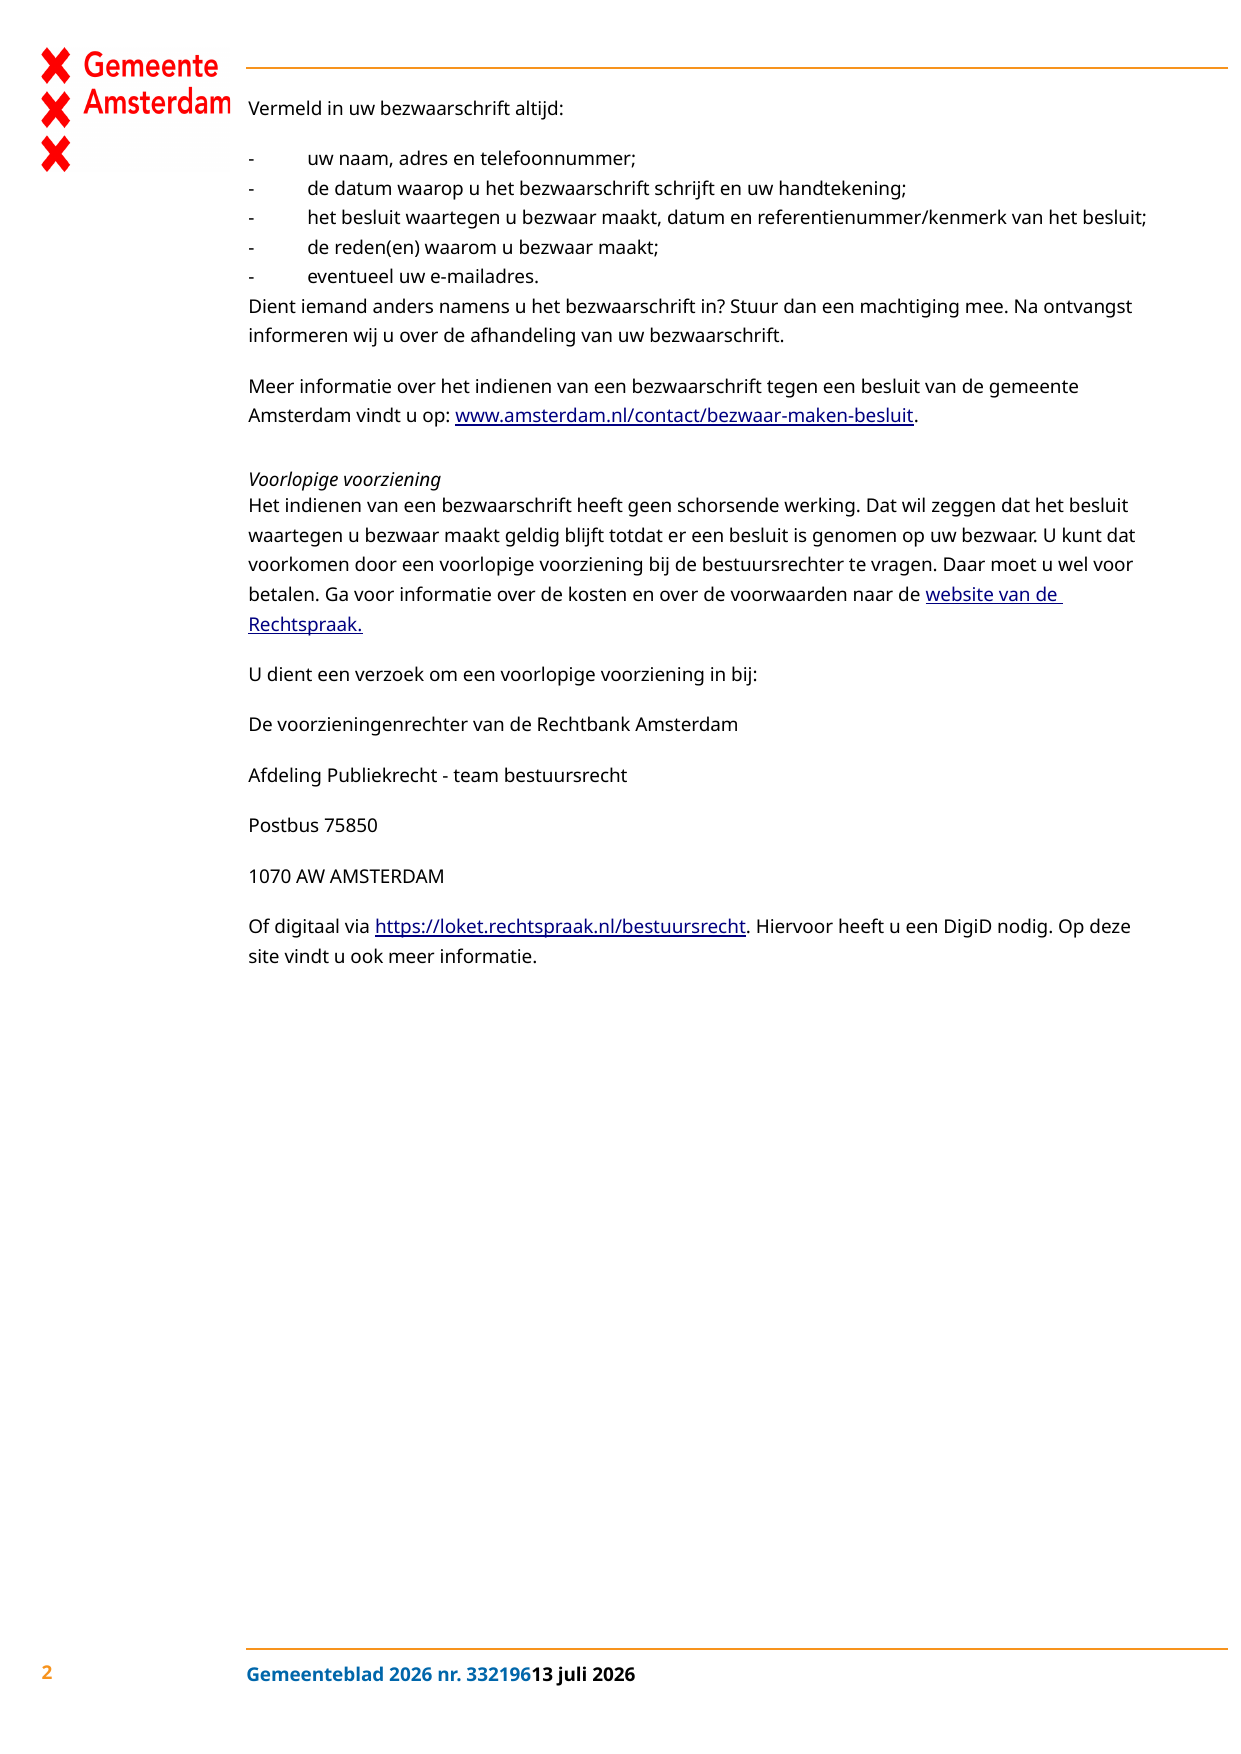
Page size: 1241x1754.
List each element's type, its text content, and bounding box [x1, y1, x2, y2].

text Postbus 75850 [248, 812, 1152, 838]
list de datum waarop u het bezwaarschrift schrijft en uw handtekening; [248, 175, 1152, 201]
text Of digitaal via https://loket.rechtspraak.nl/bestuursrecht. Hiervoor heeft u een DigiD nodig. Op deze site vindt u ook meer informatie. [248, 913, 1152, 968]
picture [41, 47, 231, 172]
text Vermeld in uw bezwaarschrift altijd: [248, 95, 1152, 121]
list het besluit waartegen u bezwaar maakt, datum en referentienummer/kenmerk van het besluit; [248, 204, 1152, 230]
list de reden(en) waarom u bezwaar maakt; [248, 234, 1152, 260]
text De voorzieningenrechter van de Rechtbank Amsterdam [248, 712, 1152, 737]
text Voorlopige voorziening [248, 467, 1152, 492]
text Meer informatie over het indienen van een bezwaarschrift tegen een besluit van de gemeente Amsterdam vindt u op: www.amsterdam.nl/contact/bezwaar-maken-besluit. [248, 373, 1152, 428]
list eventueel uw e-mailadres. [248, 263, 1152, 289]
list uw naam, adres en telefoonnummer; [248, 145, 1152, 171]
text Het indienen van een bezwaarschrift heeft geen schorsende werking. Dat wil zeggen dat het besluit waartegen u bezwaar maakt geldig blijft totdat er een besluit is genomen op uw bezwaar. U kunt dat voorkomen door een voorlopige voorziening bij de bestuursrechter te vragen. Daar moet u wel voor betalen. Ga voor informatie over de kosten en over de voorwaarden naar de website van de Rechtspraak. [248, 492, 1152, 636]
text Dient iemand anders namens u het bezwaarschrift in? Stuur dan een machtiging mee. Na ontvangst informeren wij u over de afhandeling van uw bezwaarschrift. [248, 293, 1152, 348]
text U dient een verzoek om een voorlopige voorziening in bij: [248, 661, 1152, 687]
text 1070 AW AMSTERDAM [248, 863, 1152, 888]
text Afdeling Publiekrecht - team bestuursrecht [248, 762, 1152, 788]
